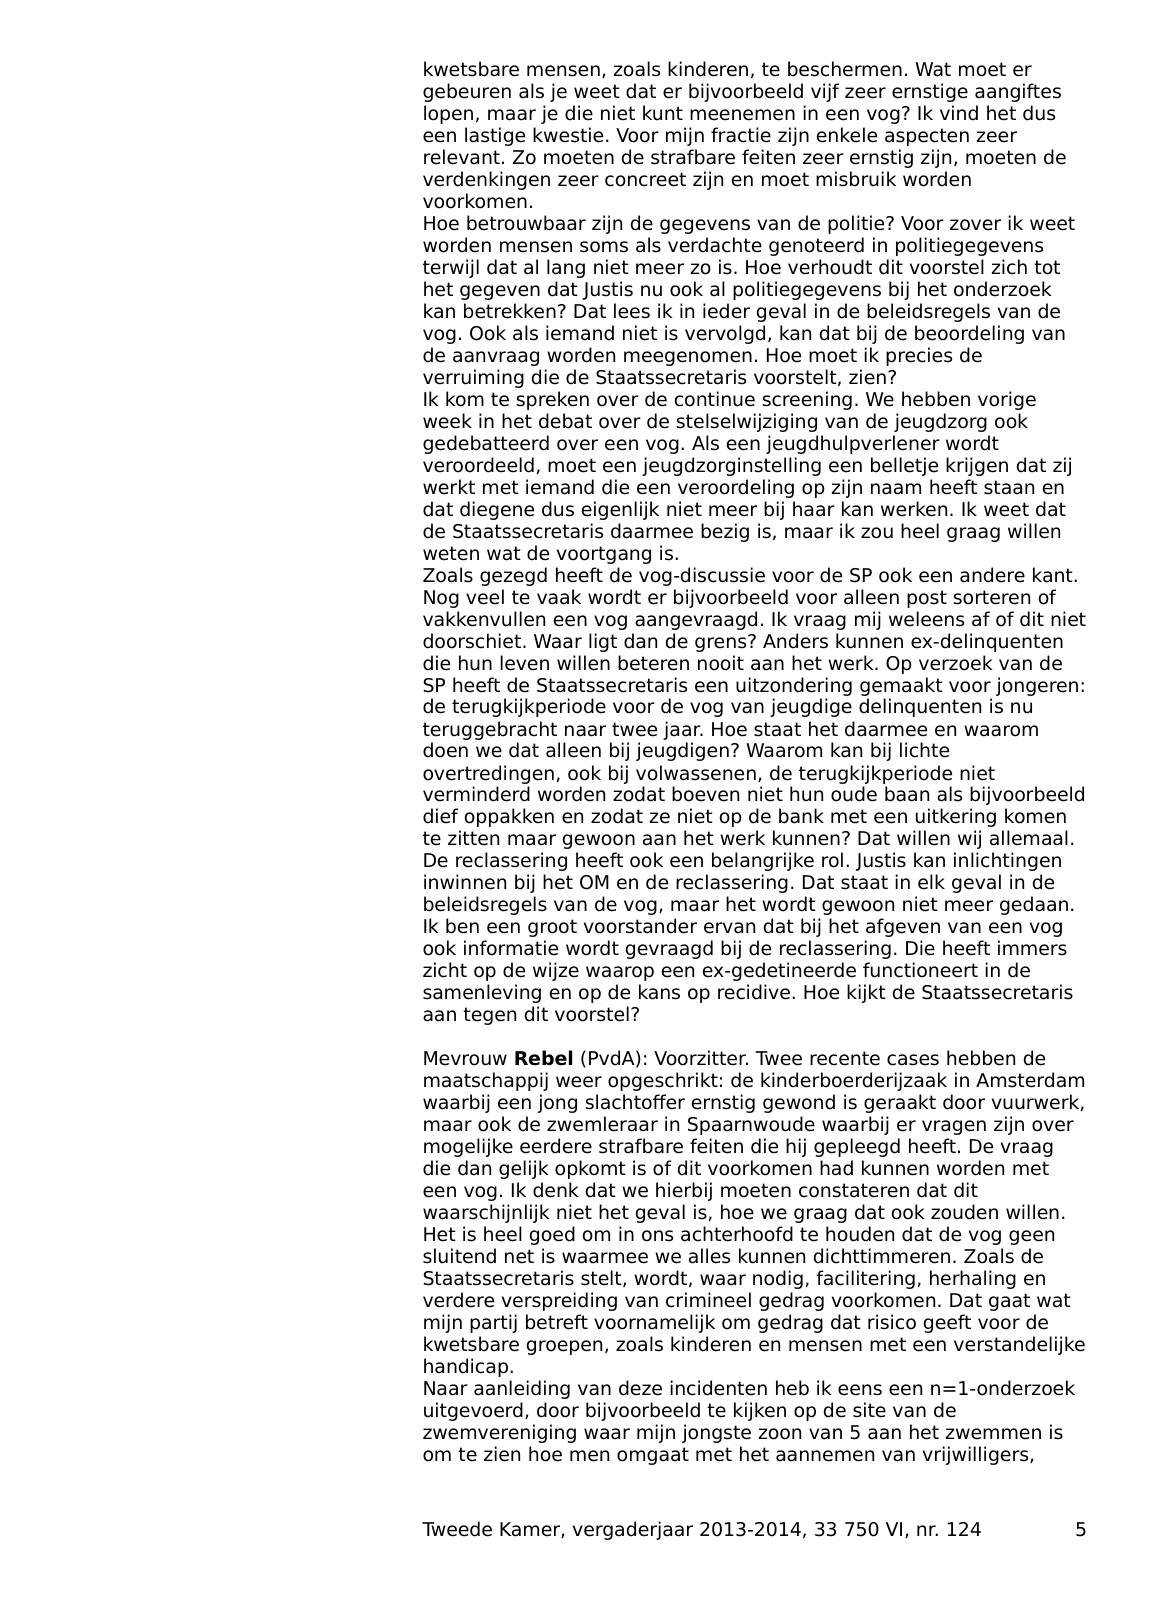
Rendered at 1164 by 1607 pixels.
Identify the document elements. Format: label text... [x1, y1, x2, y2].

text Ik kom te spreken over de continue screening. We hebben vorige week in het debat over de stelselwijziging van de jeugdzorg ook gedebatteerd over een vog. Als een jeugdhulpverlener wordt veroordeeld, moet een jeugdzorginstelling een belletje krijgen dat zij werkt met iemand die een veroordeling op zijn naam heeft staan en dat diegene dus eigenlijk niet meer bij haar kan werken. Ik weet dat de Staatssecretaris daarmee bezig is, maar ik zou heel graag willen weten wat de voortgang is. [422, 389, 1087, 564]
text Zoals gezegd heeft de vog-discussie voor de SP ook een andere kant. Nog veel te vaak wordt er bijvoorbeeld voor alleen post sorteren of vakkenvullen een vog aangevraagd. Ik vraag mij weleens af of dit niet doorschiet. Waar ligt dan de grens? Anders kunnen ex-delinquenten die hun leven willen beteren nooit aan het werk. Op verzoek van de SP heeft de Staatssecretaris een uitzondering gemaakt voor jongeren: de terugkijkperiode voor de vog van jeugdige delinquenten is nu teruggebracht naar twee jaar. Hoe staat het daarmee en waarom doen we dat alleen bij jeugdigen? Waarom kan bij lichte overtredingen, ook bij volwassenen, de terugkijkperiode niet verminderd worden zodat boeven niet hun oude baan als bijvoorbeeld dief oppakken en zodat ze niet op de bank met een uitkering komen te zitten maar gewoon aan het werk kunnen? Dat willen wij allemaal. [422, 564, 1087, 850]
text kwetsbare mensen, zoals kinderen, te beschermen. Wat moet er gebeuren als je weet dat er bijvoorbeeld vijf zeer ernstige aangiftes lopen, maar je die niet kunt meenemen in een vog? Ik vind het dus een lastige kwestie. Voor mijn fractie zijn enkele aspecten zeer relevant. Zo moeten de strafbare feiten zeer ernstig zijn, moeten de verdenkingen zeer concreet zijn en moet misbruik worden voorkomen. [422, 59, 1087, 213]
text De reclassering heeft ook een belangrijke rol. Justis kan inlichtingen inwinnen bij het OM en de reclassering. Dat staat in elk geval in de beleidsregels van de vog, maar het wordt gewoon niet meer gedaan. Ik ben een groot voorstander ervan dat bij het afgeven van een vog ook informatie wordt gevraagd bij de reclassering. Die heeft immers zicht op de wijze waarop een ex-gedetineerde functioneert in de samenleving en op de kans op recidive. Hoe kijkt de Staatssecretaris aan tegen dit voorstel? [422, 850, 1087, 1026]
text Mevrouw Rebel (PvdA): Voorzitter. Twee recente cases hebben de maatschappij weer opgeschrikt: de kinderboerderijzaak in Amsterdam waarbij een jong slachtoffer ernstig gewond is geraakt door vuurwerk, maar ook de zwemleraar in Spaarnwoude waarbij er vragen zijn over mogelijke eerdere strafbare feiten die hij gepleegd heeft. De vraag die dan gelijk opkomt is of dit voorkomen had kunnen worden met een vog. Ik denk dat we hierbij moeten constateren dat dit waarschijnlijk niet het geval is, hoe we graag dat ook zouden willen. Het is heel goed om in ons achterhoofd te houden dat de vog geen sluitend net is waarmee we alles kunnen dichttimmeren. Zoals de Staatssecretaris stelt, wordt, waar nodig, facilitering, herhaling en verdere verspreiding van crimineel gedrag voorkomen. Dat gaat wat mijn partij betreft voornamelijk om gedrag dat risico geeft voor de kwetsbare groepen, zoals kinderen en mensen met een verstandelijke handicap. [422, 1048, 1087, 1378]
text Naar aanleiding van deze incidenten heb ik eens een n=1-onderzoek uitgevoerd, door bijvoorbeeld te kijken op de site van de zwemvereniging waar mijn jongste zoon van 5 aan het zwemmen is om te zien hoe men omgaat met het aannemen van vrijwilligers, [422, 1378, 1087, 1466]
text Hoe betrouwbaar zijn de gegevens van de politie? Voor zover ik weet worden mensen soms als verdachte genoteerd in politiegegevens terwijl dat al lang niet meer zo is. Hoe verhoudt dit voorstel zich tot het gegeven dat Justis nu ook al politiegegevens bij het onderzoek kan betrekken? Dat lees ik in ieder geval in de beleidsregels van de vog. Ook als iemand niet is vervolgd, kan dat bij de beoordeling van de aanvraag worden meegenomen. Hoe moet ik precies de verruiming die de Staatssecretaris voorstelt, zien? [422, 213, 1087, 389]
